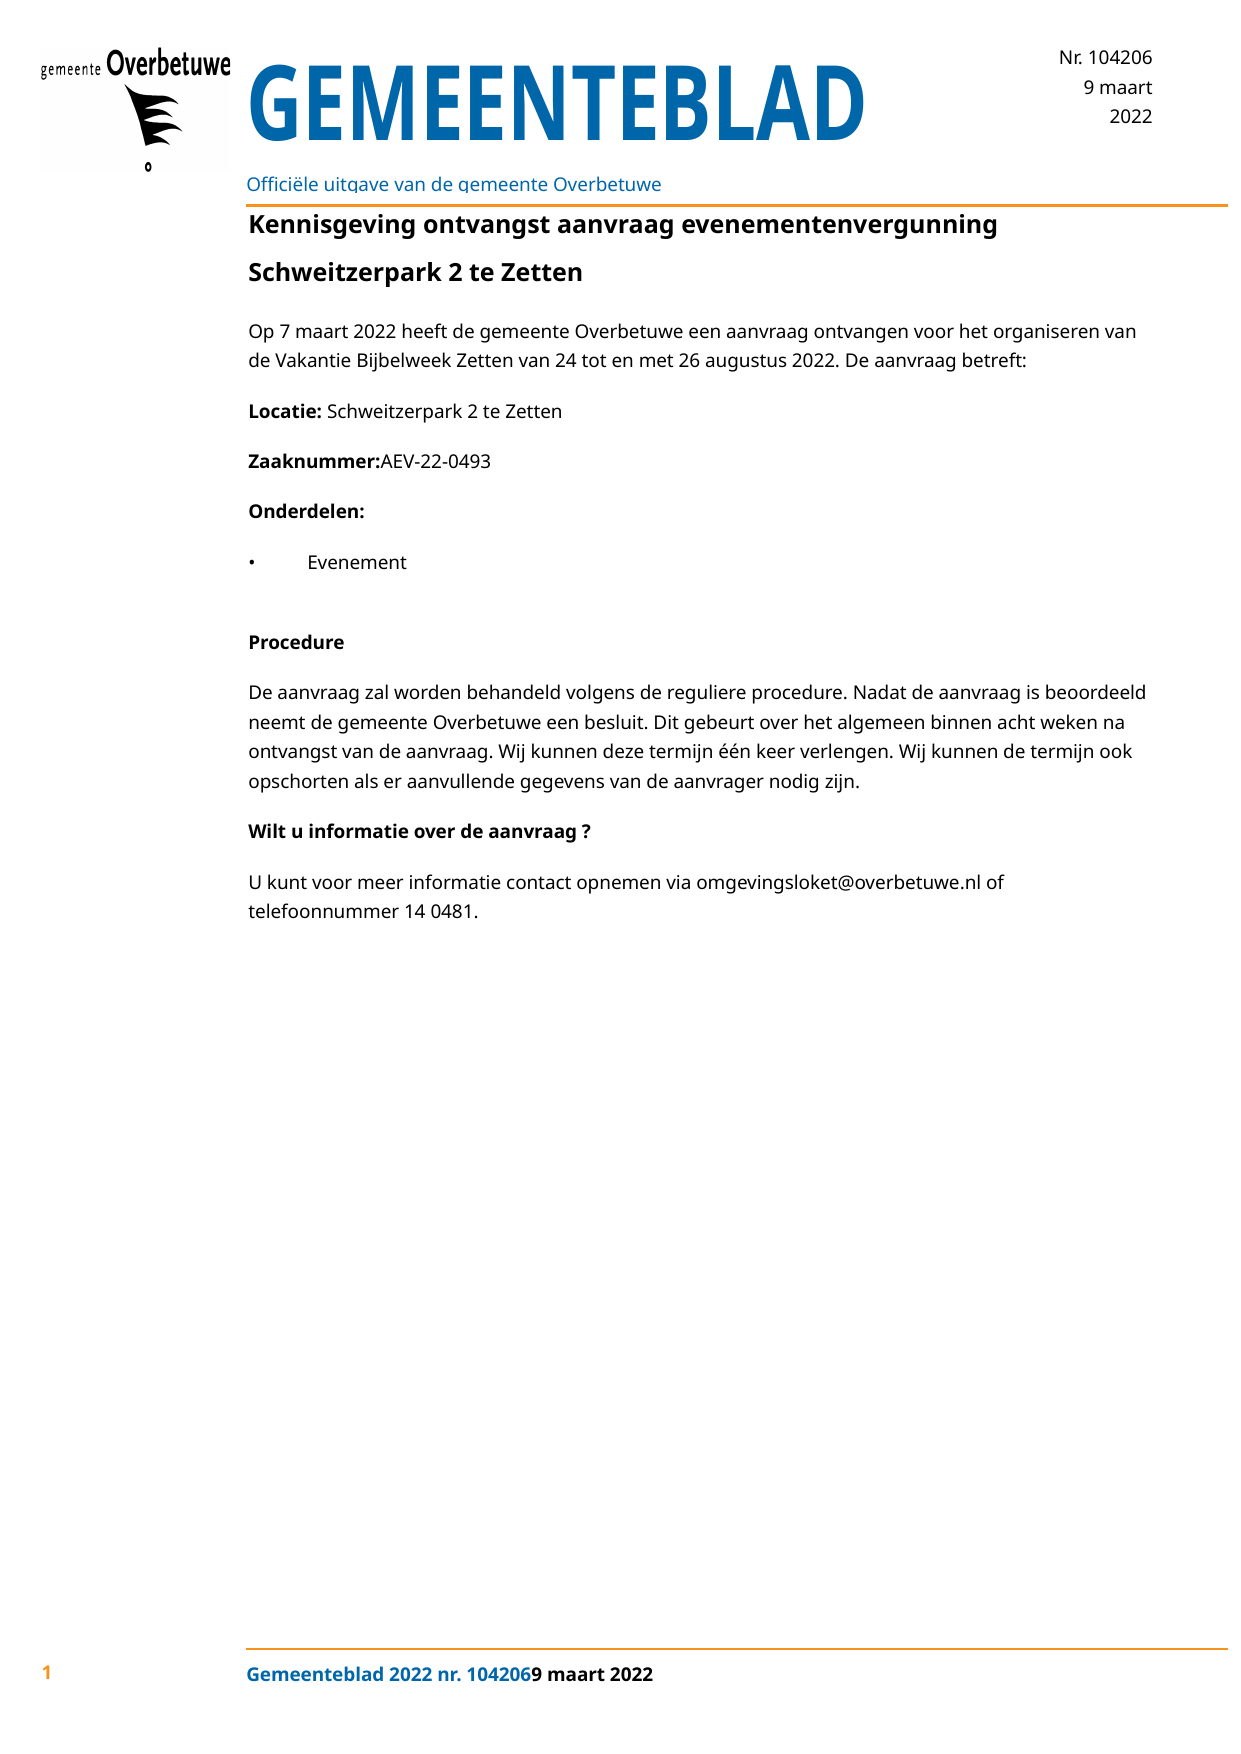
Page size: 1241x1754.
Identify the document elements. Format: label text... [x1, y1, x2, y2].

text U kunt voor meer informatie contact opnemen via omgevingsloket@overbetuwe.nl of telefoonnummer 14 0481. [248, 869, 1152, 924]
text Zaaknummer:AEV-22-0493 [248, 448, 1152, 474]
text De aanvraag zal worden behandeld volgens de reguliere procedure. Nadat de aanvraag is beoordeeld neemt de gemeente Overbetuwe een besluit. Dit gebeurt over het algemeen binnen acht weken na ontvangst van de aanvraag. Wij kunnen deze termijn één keer verlengen. Wij kunnen de termijn ook opschorten als er aanvullende gegevens van de aanvrager nodig zijn. [248, 679, 1152, 794]
text Op 7 maart 2022 heeft de gemeente Overbetuwe een aanvraag ontvangen voor het organiseren van de Vakantie Bijbelweek Zetten van 24 tot en met 26 augustus 2022. De aanvraag betreft: [248, 318, 1152, 373]
text Onderdelen: [248, 499, 1152, 524]
text Wilt u informatie over de aanvraag ? [248, 819, 1152, 844]
text Procedure [248, 629, 1152, 655]
text Locatie: Schweitzerpark 2 te Zetten [248, 398, 1152, 424]
text Kennisgeving ontvangst aanvraag evenementenvergunning Schweitzerpark 2 te Zetten [248, 207, 1152, 288]
list Evenement [248, 549, 1152, 575]
picture [41, 47, 231, 172]
